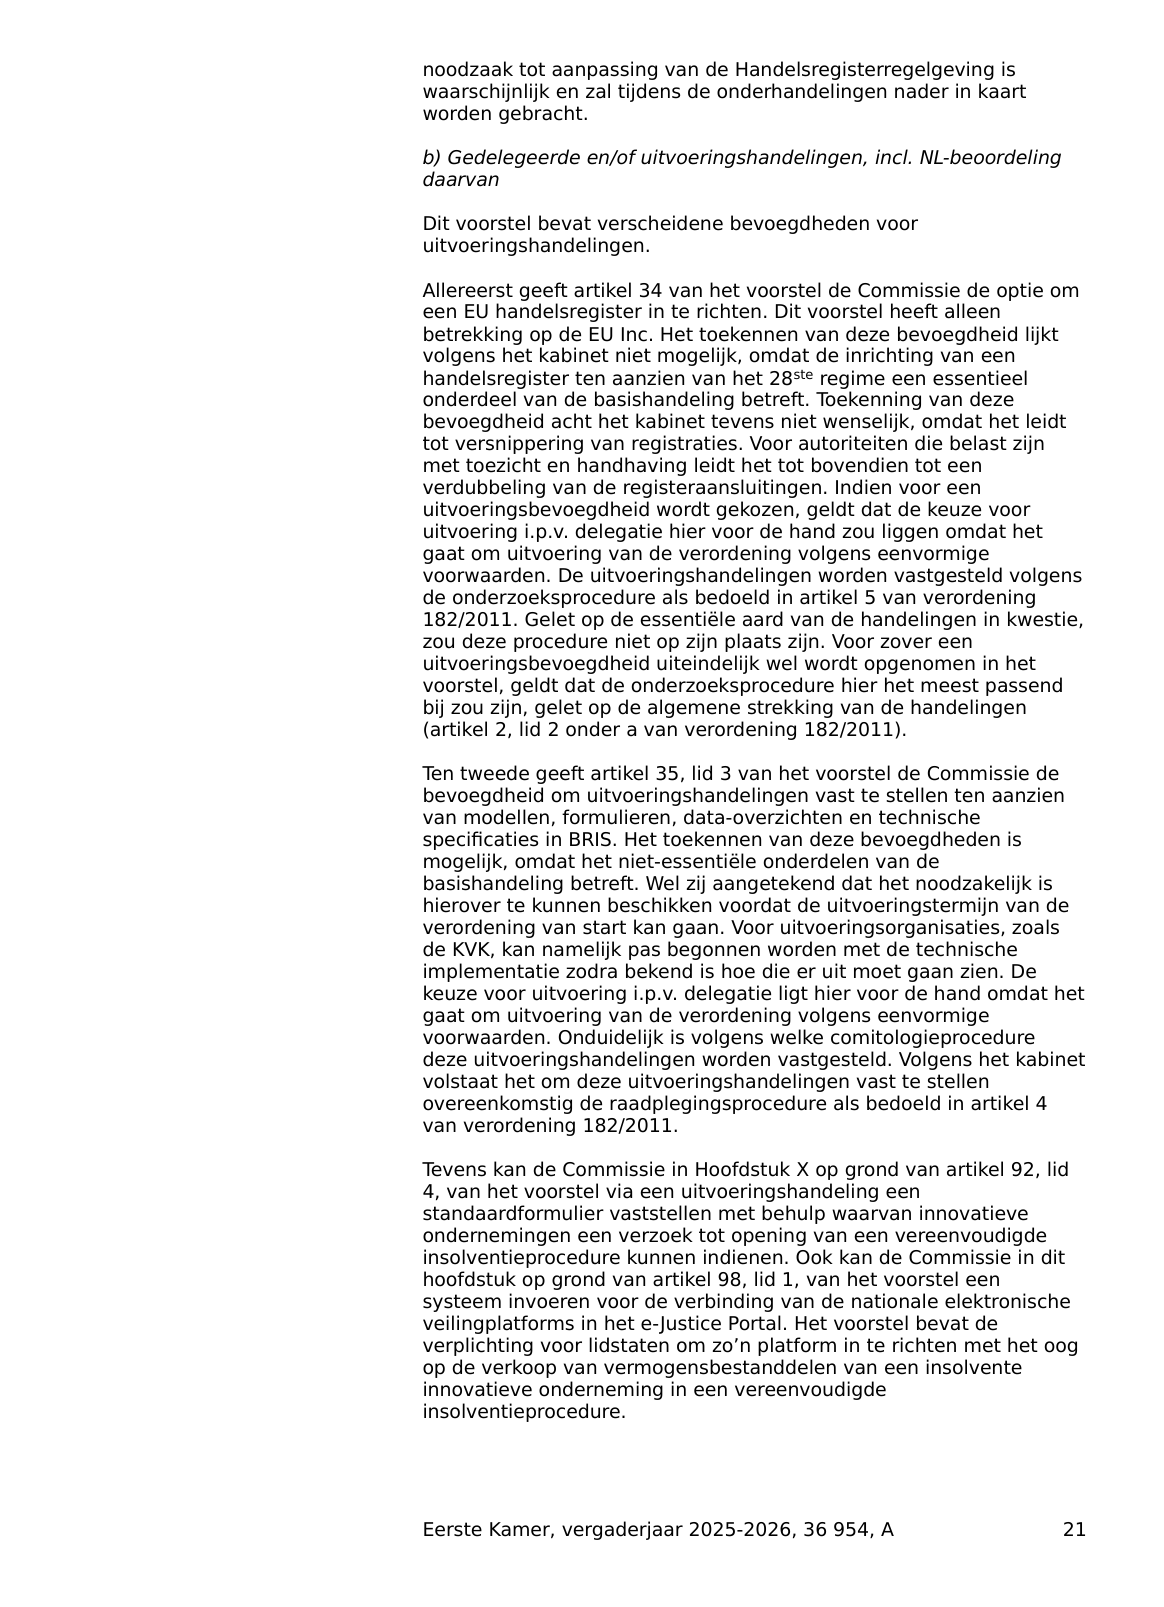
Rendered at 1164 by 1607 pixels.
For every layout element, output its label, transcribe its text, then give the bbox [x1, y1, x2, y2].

text noodzaak tot aanpassing van de Handelsregisterregelgeving is waarschijnlijk en zal tijdens de onderhandelingen nader in kaart worden gebracht. [422, 59, 1087, 125]
text Tevens kan de Commissie in Hoofdstuk X op grond van artikel 92, lid 4, van het voorstel via een uitvoeringshandeling een standaardformulier vaststellen met behulp waarvan innovatieve ondernemingen een verzoek tot opening van een vereenvoudigde insolventieprocedure kunnen indienen. Ook kan de Commissie in dit hoofdstuk op grond van artikel 98, lid 1, van het voorstel een systeem invoeren voor de verbinding van de nationale elektronische veilingplatforms in het e-Justice Portal. Het voorstel bevat de verplichting voor lidstaten om zo’n platform in te richten met het oog op de verkoop van vermogensbestanddelen van een insolvente innovatieve onderneming in een vereenvoudigde insolventieprocedure. [422, 1159, 1087, 1423]
text Allereerst geeft artikel 34 van het voorstel de Commissie de optie om een EU handelsregister in te richten. Dit voorstel heeft alleen betrekking op de EU Inc. Het toekennen van deze bevoegdheid lijkt volgens het kabinet niet mogelijk, omdat de inrichting van een handelsregister ten aanzien van het 28ste regime een essentieel onderdeel van de basishandeling betreft. Toekenning van deze bevoegdheid acht het kabinet tevens niet wenselijk, omdat het leidt tot versnippering van registraties. Voor autoriteiten die belast zijn met toezicht en handhaving leidt het tot bovendien tot een verdubbeling van de registeraansluitingen. Indien voor een uitvoeringsbevoegdheid wordt gekozen, geldt dat de keuze voor uitvoering i.p.v. delegatie hier voor de hand zou liggen omdat het gaat om uitvoering van de verordening volgens eenvormige voorwaarden. De uitvoeringshandelingen worden vastgesteld volgens de onderzoeksprocedure als bedoeld in artikel 5 van verordening 182/2011. Gelet op de essentiële aard van de handelingen in kwestie, zou deze procedure niet op zijn plaats zijn. Voor zover een uitvoeringsbevoegdheid uiteindelijk wel wordt opgenomen in het voorstel, geldt dat de onderzoeksprocedure hier het meest passend bij zou zijn, gelet op de algemene strekking van de handelingen (artikel 2, lid 2 onder a van verordening 182/2011). [422, 279, 1087, 741]
text Dit voorstel bevat verscheidene bevoegdheden voor uitvoeringshandelingen. [422, 213, 1087, 257]
text Ten tweede geeft artikel 35, lid 3 van het voorstel de Commissie de bevoegdheid om uitvoeringshandelingen vast te stellen ten aanzien van modellen, formulieren, data-overzichten en technische specificaties in BRIS. Het toekennen van deze bevoegdheden is mogelijk, omdat het niet-essentiële onderdelen van de basishandeling betreft. Wel zij aangetekend dat het noodzakelijk is hierover te kunnen beschikken voordat de uitvoeringstermijn van de verordening van start kan gaan. Voor uitvoeringsorganisaties, zoals de KVK, kan namelijk pas begonnen worden met de technische implementatie zodra bekend is hoe die er uit moet gaan zien. De keuze voor uitvoering i.p.v. delegatie ligt hier voor de hand omdat het gaat om uitvoering van de verordening volgens eenvormige voorwaarden. Onduidelijk is volgens welke comitologieprocedure deze uitvoeringshandelingen worden vastgesteld. Volgens het kabinet volstaat het om deze uitvoeringshandelingen vast te stellen overeenkomstig de raadplegingsprocedure als bedoeld in artikel 4 van verordening 182/2011. [422, 763, 1087, 1137]
subtitle b) Gedelegeerde en/of uitvoeringshandelingen, incl. NL-beoordeling daarvan [422, 147, 1087, 191]
